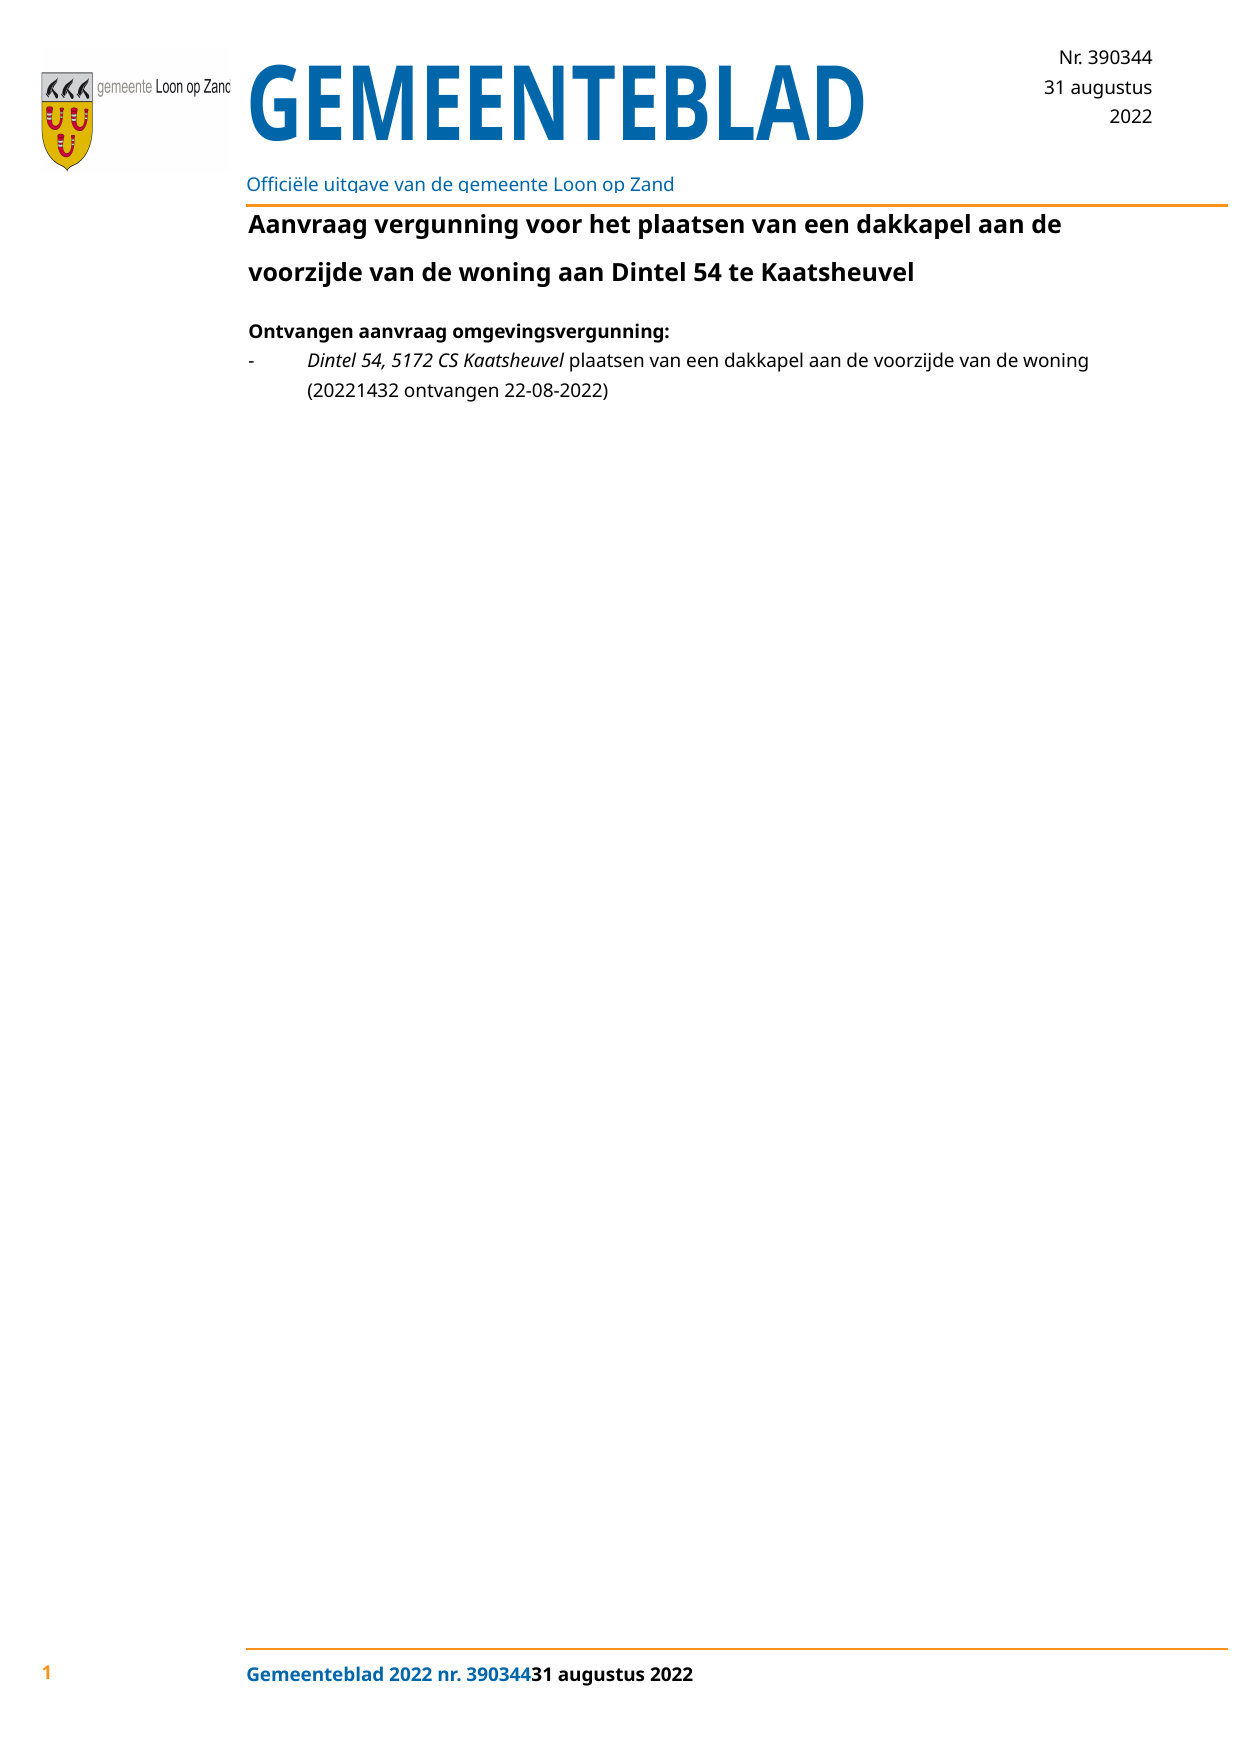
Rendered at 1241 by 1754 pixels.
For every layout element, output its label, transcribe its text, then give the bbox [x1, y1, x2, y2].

list Dintel 54, 5172 CS Kaatsheuvel plaatsen van een dakkapel aan de voorzijde van de woning (20221432 ontvangen 22-08-2022) [248, 347, 1152, 403]
text Aanvraag vergunning voor het plaatsen van een dakkapel aan de voorzijde van de woning aan Dintel 54 te Kaatsheuvel [248, 207, 1152, 288]
picture [41, 47, 231, 172]
text Ontvangen aanvraag omgevingsvergunning: [248, 318, 1152, 344]
